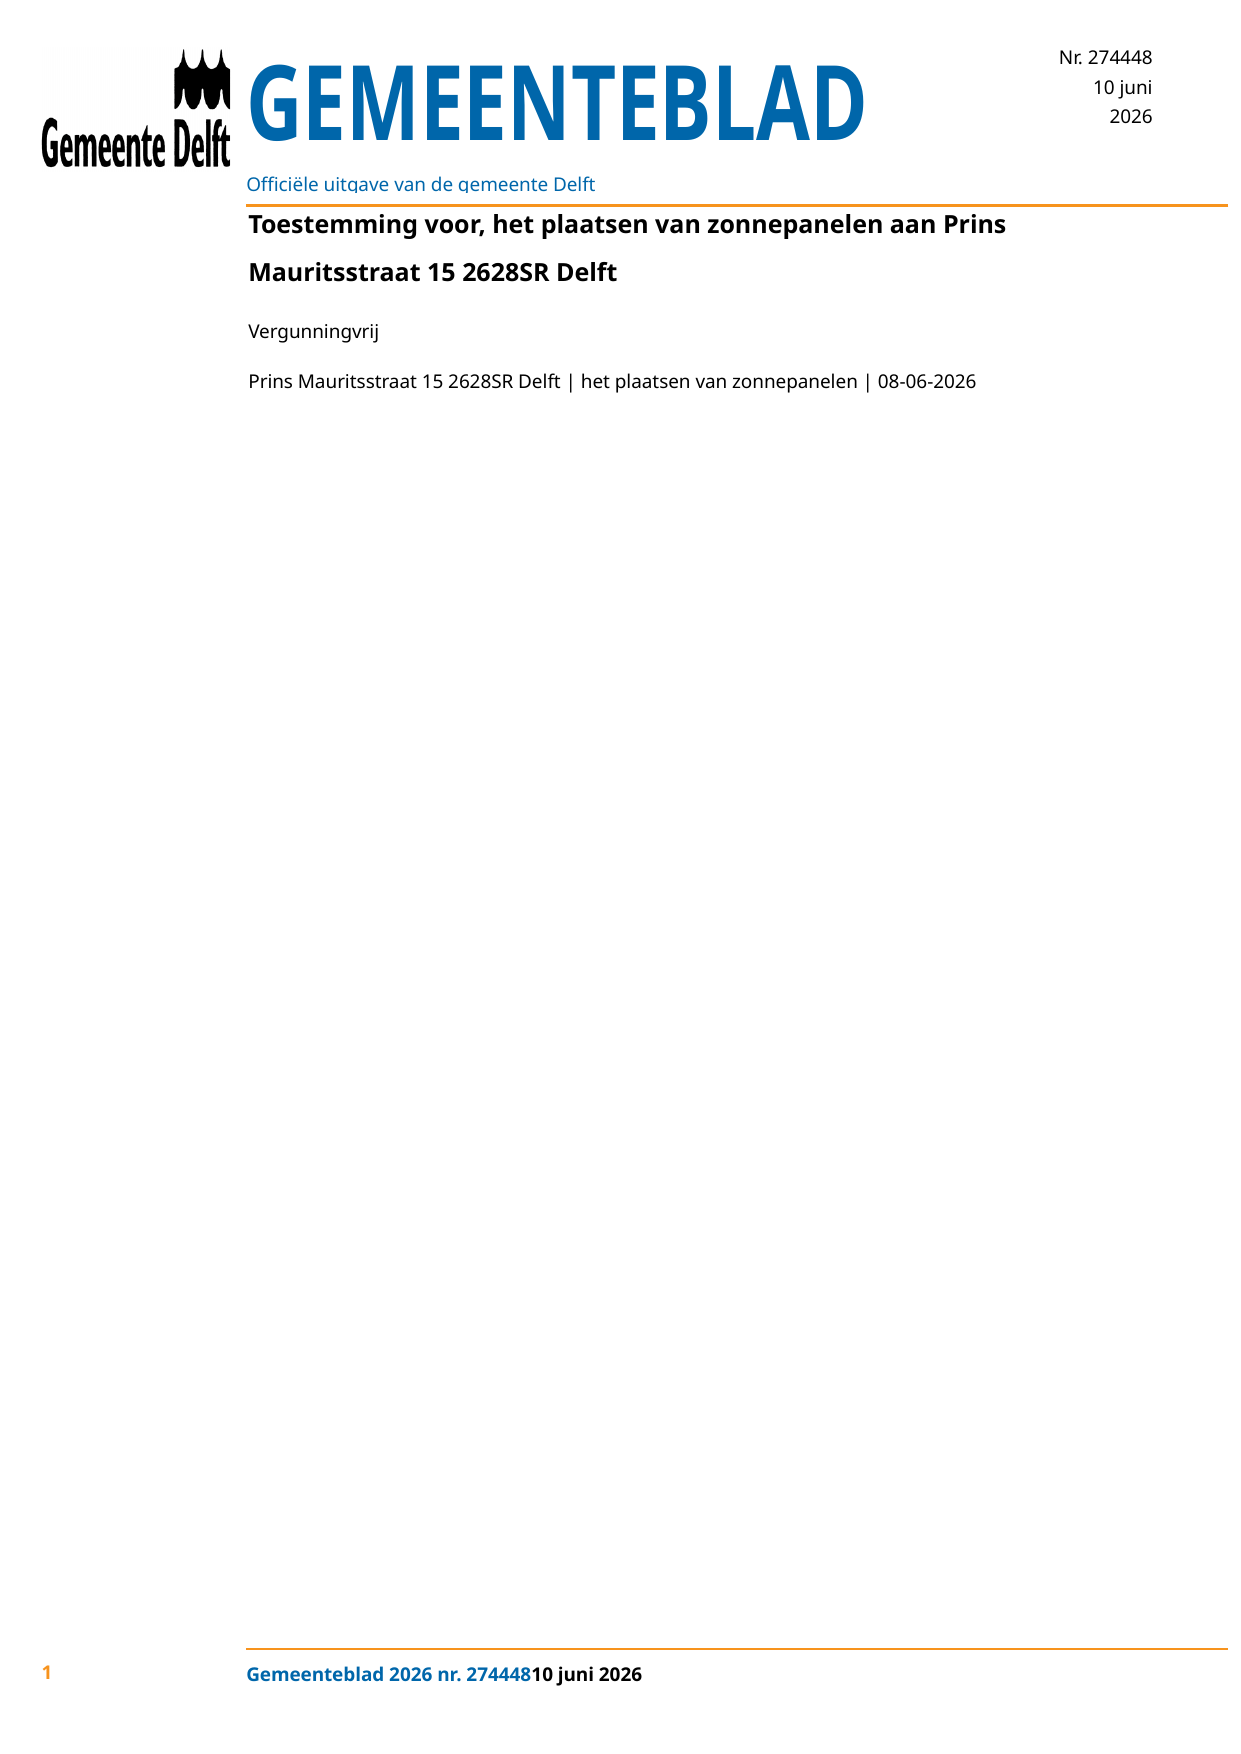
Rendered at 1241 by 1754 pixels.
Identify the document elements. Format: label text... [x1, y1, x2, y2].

text Toestemming voor, het plaatsen van zonnepanelen aan Prins Mauritsstraat 15 2628SR Delft [248, 207, 1152, 288]
text Vergunningvrij [248, 318, 1152, 344]
picture [41, 47, 231, 172]
text Prins Mauritsstraat 15 2628SR Delft | het plaatsen van zonnepanelen | 08-06-2026 [248, 368, 1152, 394]
